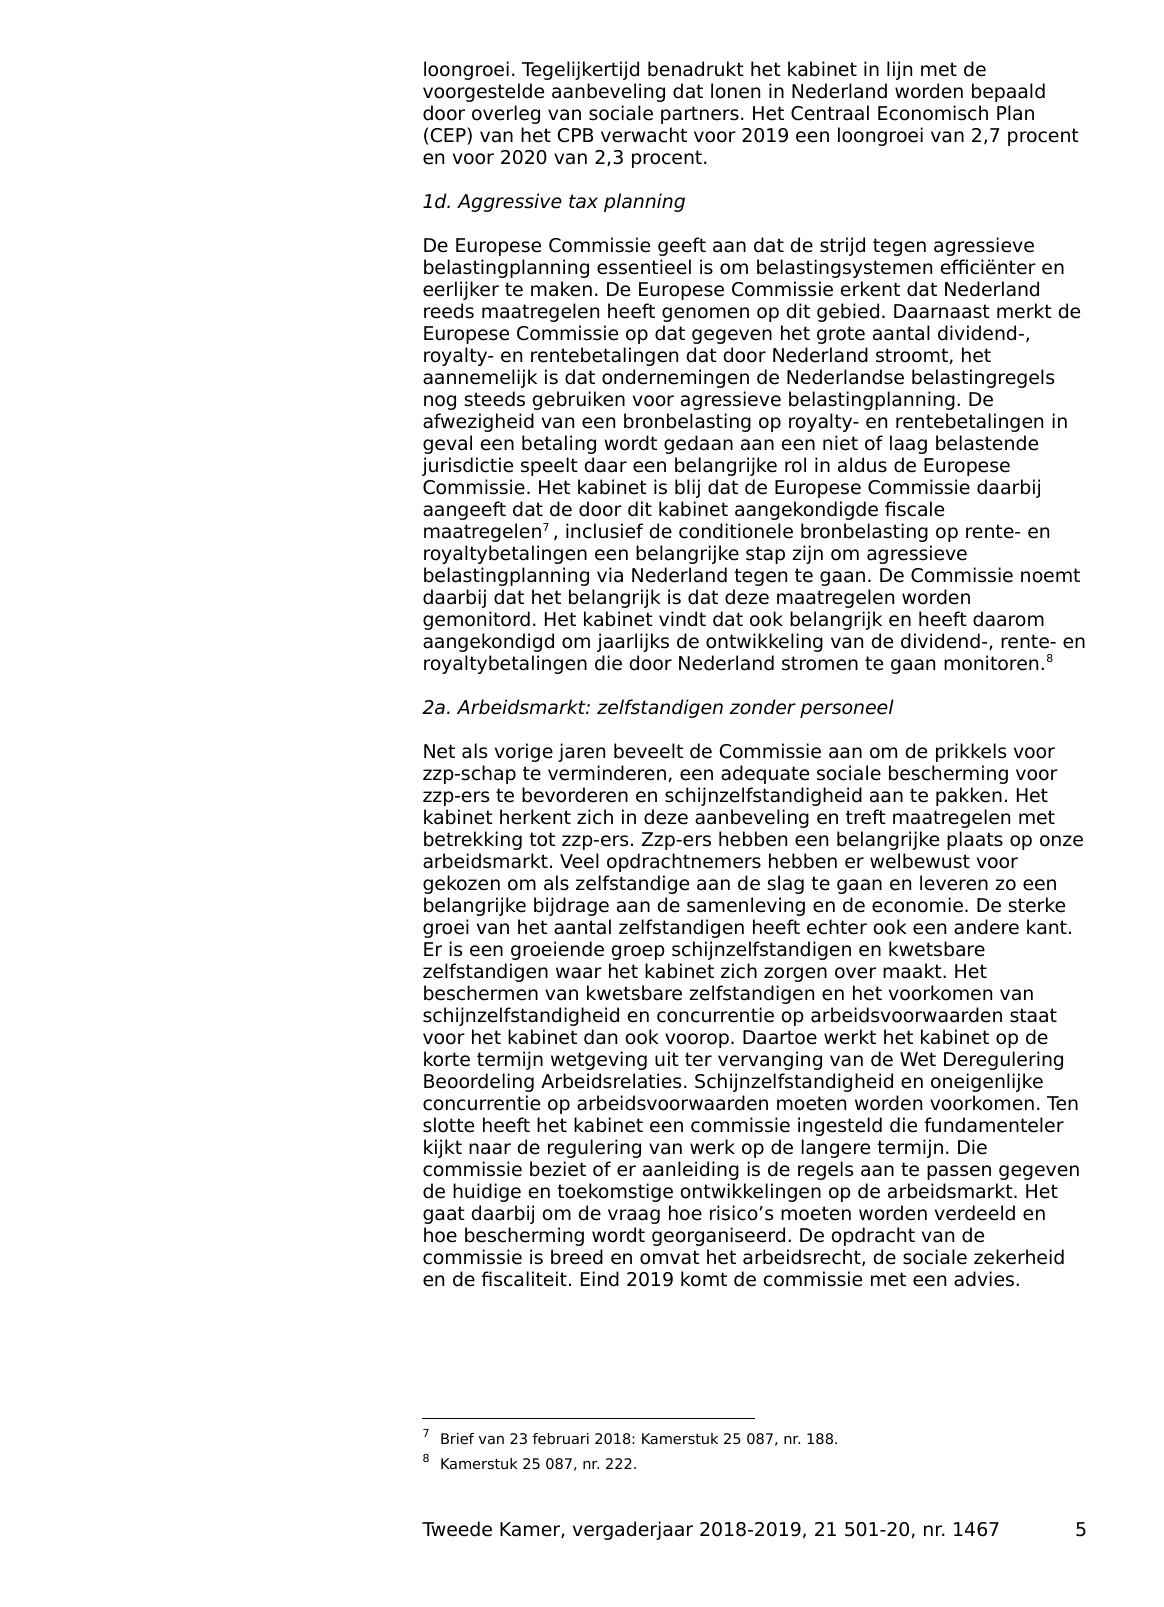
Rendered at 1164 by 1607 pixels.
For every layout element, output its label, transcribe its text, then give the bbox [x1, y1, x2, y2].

subtitle 1d. Aggressive tax planning [422, 191, 1087, 213]
subtitle 2a. Arbeidsmarkt: zelfstandigen zonder personeel [422, 697, 1087, 719]
text loongroei. Tegelijkertijd benadrukt het kabinet in lijn met de voorgestelde aanbeveling dat lonen in Nederland worden bepaald door overleg van sociale partners. Het Centraal Economisch Plan (CEP) van het CPB verwacht voor 2019 een loongroei van 2,7 procent en voor 2020 van 2,3 procent. [422, 59, 1087, 169]
text Kamerstuk 25 087, nr. 222. [422, 1452, 1087, 1474]
text Net als vorige jaren beveelt de Commissie aan om de prikkels voor zzp-schap te verminderen, een adequate sociale bescherming voor zzp-ers te bevorderen en schijnzelfstandigheid aan te pakken. Het kabinet herkent zich in deze aanbeveling en treft maatregelen met betrekking tot zzp-ers. Zzp-ers hebben een belangrijke plaats op onze arbeidsmarkt. Veel opdrachtnemers hebben er welbewust voor gekozen om als zelfstandige aan de slag te gaan en leveren zo een belangrijke bijdrage aan de samenleving en de economie. De sterke groei van het aantal zelfstandigen heeft echter ook een andere kant. Er is een groeiende groep schijnzelfstandigen en kwetsbare zelfstandigen waar het kabinet zich zorgen over maakt. Het beschermen van kwetsbare zelfstandigen en het voorkomen van schijnzelfstandigheid en concurrentie op arbeidsvoorwaarden staat voor het kabinet dan ook voorop. Daartoe werkt het kabinet op de korte termijn wetgeving uit ter vervanging van de Wet Deregulering Beoordeling Arbeidsrelaties. Schijnzelfstandigheid en oneigenlijke concurrentie op arbeidsvoorwaarden moeten worden voorkomen. Ten slotte heeft het kabinet een commissie ingesteld die fundamenteler kijkt naar de regulering van werk op de langere termijn. Die commissie beziet of er aanleiding is de regels aan te passen gegeven de huidige en toekomstige ontwikkelingen op de arbeidsmarkt. Het gaat daarbij om de vraag hoe risico’s moeten worden verdeeld en hoe bescherming wordt georganiseerd. De opdracht van de commissie is breed en omvat het arbeidsrecht, de sociale zekerheid en de fiscaliteit. Eind 2019 komt de commissie met een advies. [422, 741, 1087, 1291]
text De Europese Commissie geeft aan dat de strijd tegen agressieve belastingplanning essentieel is om belastingsystemen efficiënter en eerlijker te maken. De Europese Commissie erkent dat Nederland reeds maatregelen heeft genomen op dit gebied. Daarnaast merkt de Europese Commissie op dat gegeven het grote aantal dividend-, royalty- en rentebetalingen dat door Nederland stroomt, het aannemelijk is dat ondernemingen de Nederlandse belastingregels nog steeds gebruiken voor agressieve belastingplanning. De afwezigheid van een bronbelasting op royalty- en rentebetalingen in geval een betaling wordt gedaan aan een niet of laag belastende jurisdictie speelt daar een belangrijke rol in aldus de Europese Commissie. Het kabinet is blij dat de Europese Commissie daarbij aangeeft dat de door dit kabinet aangekondigde fiscale maatregelen, inclusief de conditionele bronbelasting op rente- en royaltybetalingen een belangrijke stap zijn om agressieve belastingplanning via Nederland tegen te gaan. De Commissie noemt daarbij dat het belangrijk is dat deze maatregelen worden gemonitord. Het kabinet vindt dat ook belangrijk en heeft daarom aangekondigd om jaarlijks de ontwikkeling van de dividend-, rente- en royaltybetalingen die door Nederland stromen te gaan monitoren. [422, 235, 1087, 675]
text Brief van 23 februari 2018: Kamerstuk 25 087, nr. 188. [422, 1427, 1087, 1449]
